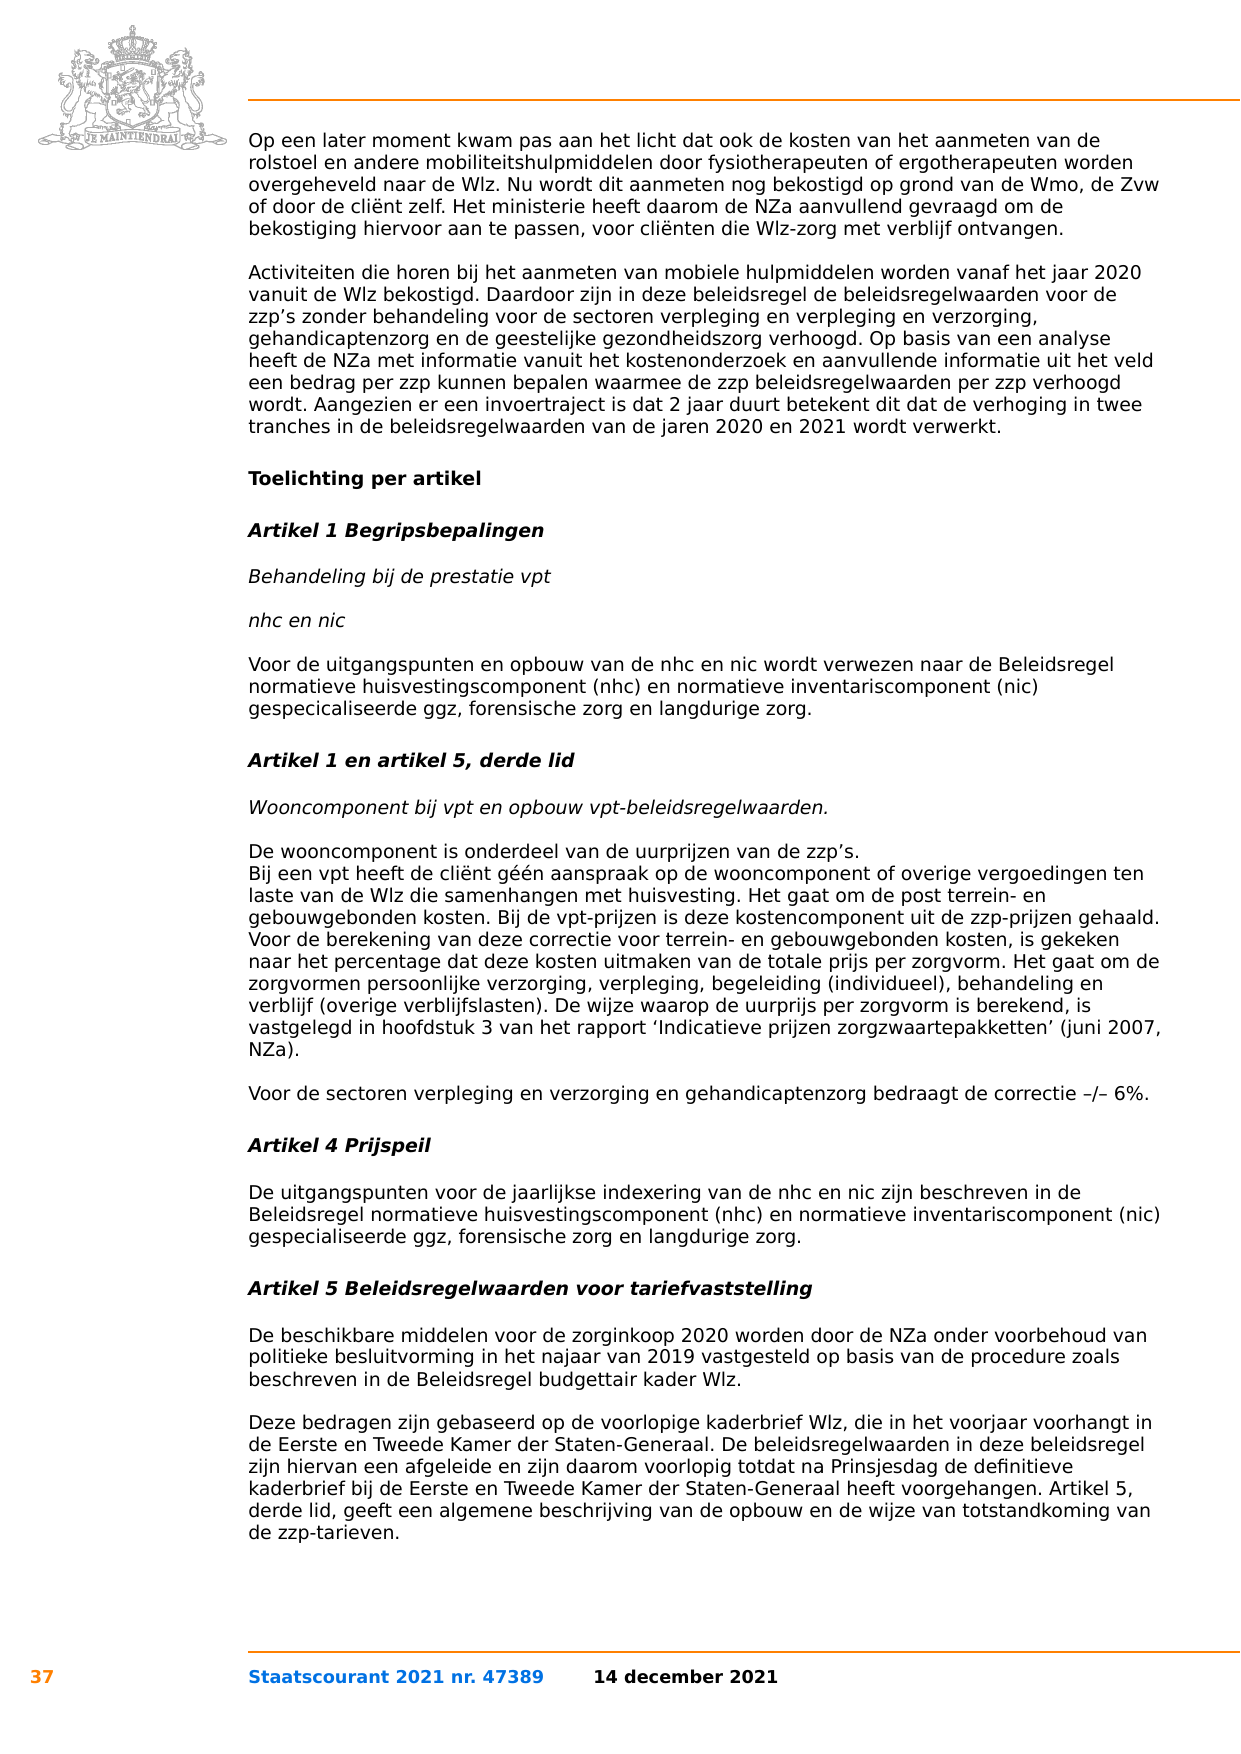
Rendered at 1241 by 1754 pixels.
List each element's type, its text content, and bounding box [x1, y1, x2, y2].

text Deze bedragen zijn gebaseerd op de voorlopige kaderbrief Wlz, die in het voorjaar voorhangt in de Eerste en Tweede Kamer der Staten-Generaal. De beleidsregelwaarden in deze beleidsregel zijn hiervan een afgeleide en zijn daarom voorlopig totdat na Prinsjesdag de definitieve kaderbrief bij de Eerste en Tweede Kamer der Staten-Generaal heeft voorgehangen. Artikel 5, derde lid, geeft een algemene beschrijving van de opbouw en de wijze van totstandkoming van de zzp-tarieven. [248, 1412, 1163, 1544]
text De wooncomponent is onderdeel van de uurprijzen van de zzp’s. [248, 841, 1163, 863]
subtitle Wooncomponent bij vpt en opbouw vpt-beleidsregelwaarden. [248, 797, 1163, 819]
subtitle Artikel 1 en artikel 5, derde lid [248, 750, 1163, 772]
text Bij een vpt heeft de cliënt géén aanspraak op de wooncomponent of overige vergoedingen ten laste van de Wlz die samenhangen met huisvesting. Het gaat om de post terrein- en gebouwgebonden kosten. Bij de vpt-prijzen is deze kostencomponent uit de zzp-prijzen gehaald. Voor de berekening van deze correctie voor terrein- en gebouwgebonden kosten, is gekeken naar het percentage dat deze kosten uitmaken van de totale prijs per zorgvorm. Het gaat om de zorgvormen persoonlijke verzorging, verpleging, begeleiding (individueel), behandeling en verblijf (overige verblijfslasten). De wijze waarop de uurprijs per zorgvorm is berekend, is vastgelegd in hoofdstuk 3 van het rapport ‘Indicatieve prijzen zorgzwaartepakketten’ (juni 2007, NZa). [248, 863, 1163, 1061]
subtitle Artikel 1 Begripsbepalingen [248, 519, 1163, 541]
subtitle nhc en nic [248, 610, 1163, 632]
subtitle Artikel 4 Prijspeil [248, 1134, 1163, 1157]
picture [38, 25, 227, 150]
subtitle Artikel 5 Beleidsregelwaarden voor tariefvaststelling [248, 1277, 1163, 1299]
subtitle Behandeling bij de prestatie vpt [248, 566, 1163, 588]
text Voor de sectoren verpleging en verzorging en gehandicaptenzorg bedraagt de correctie –/– 6%. [248, 1083, 1163, 1104]
text Activiteiten die horen bij het aanmeten van mobiele hulpmiddelen worden vanaf het jaar 2020 vanuit de Wlz bekostigd. Daardoor zijn in deze beleidsregel de beleidsregelwaarden voor de zzp’s zonder behandeling voor de sectoren verpleging en verpleging en verzorging, gehandicaptenzorg en de geestelijke gezondheidszorg verhoogd. Op basis van een analyse heeft de NZa met informatie vanuit het kostenonderzoek en aanvullende informatie uit het veld een bedrag per zzp kunnen bepalen waarmee de zzp beleidsregelwaarden per zzp verhoogd wordt. Aangezien er een invoertraject is dat 2 jaar duurt betekent dit dat de verhoging in twee tranches in de beleidsregelwaarden van de jaren 2020 en 2021 wordt verwerkt. [248, 262, 1163, 437]
text De beschikbare middelen voor de zorginkoop 2020 worden door de NZa onder voorbehoud van politieke besluitvorming in het najaar van 2019 vastgesteld op basis van de procedure zoals beschreven in de Beleidsregel budgettair kader Wlz. [248, 1324, 1163, 1390]
text De uitgangspunten voor de jaarlijkse indexering van de nhc en nic zijn beschreven in de Beleidsregel normatieve huisvestingscomponent (nhc) en normatieve inventariscomponent (nic) gespecialiseerde ggz, forensische zorg en langdurige zorg. [248, 1182, 1163, 1247]
text Op een later moment kwam pas aan het licht dat ook de kosten van het aanmeten van de rolstoel en andere mobiliteitshulpmiddelen door fysiotherapeuten of ergotherapeuten worden overgeheveld naar de Wlz. Nu wordt dit aanmeten nog bekostigd op grond van de Wmo, de Zvw of door de cliënt zelf. Het ministerie heeft daarom de NZa aanvullend gevraagd om de bekostiging hiervoor aan te passen, voor cliënten die Wlz-zorg met verblijf ontvangen. [248, 130, 1163, 240]
subtitle Toelichting per artikel [248, 467, 1163, 489]
text Voor de uitgangspunten en opbouw van de nhc en nic wordt verwezen naar de Beleidsregel normatieve huisvestingscomponent (nhc) en normatieve inventariscomponent (nic) gespecicaliseerde ggz, forensische zorg en langdurige zorg. [248, 654, 1163, 720]
